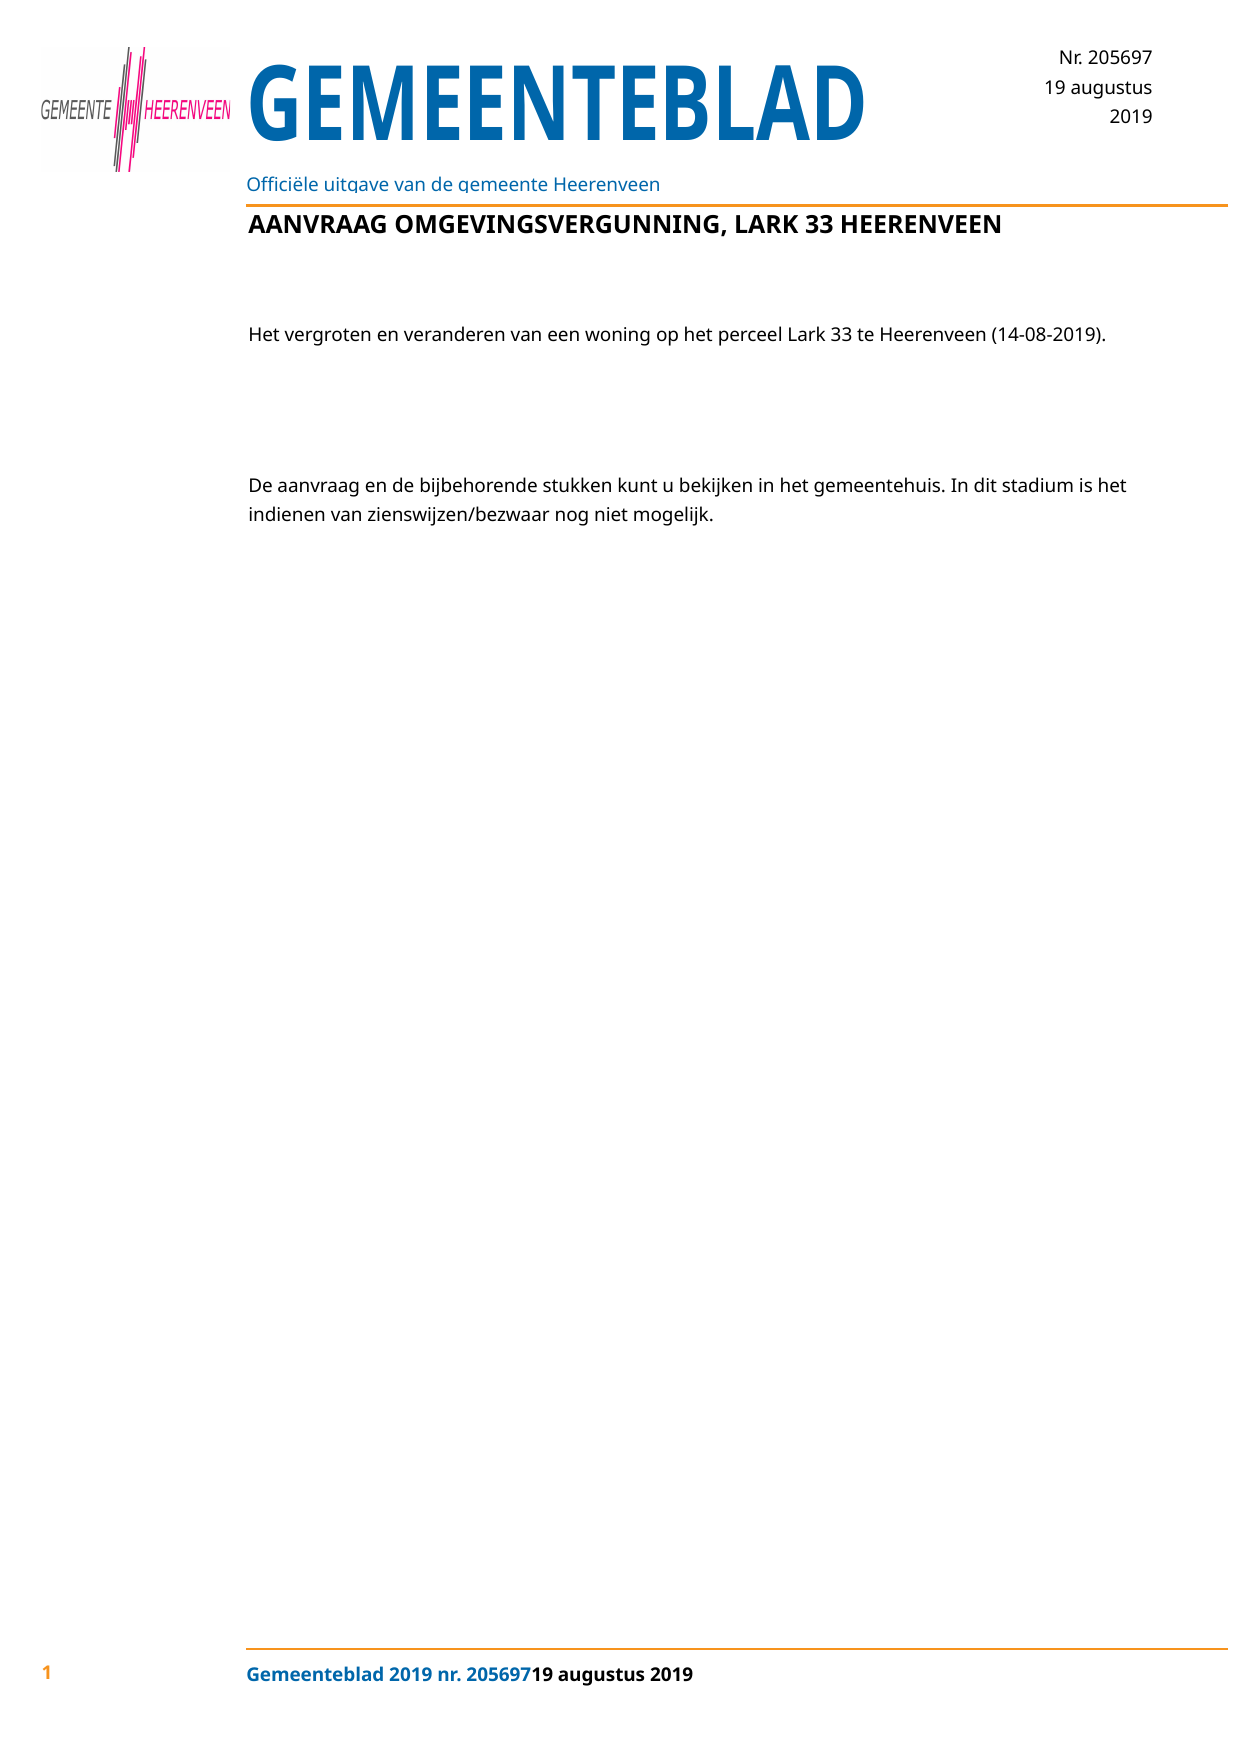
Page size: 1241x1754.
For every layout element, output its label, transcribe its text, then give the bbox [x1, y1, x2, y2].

picture [41, 47, 231, 172]
text Het vergroten en veranderen van een woning op het perceel Lark 33 te Heerenveen (14-08-2019). [248, 321, 1152, 346]
text AANVRAAG OMGEVINGSVERGUNNING, LARK 33 HEERENVEEN [248, 207, 1152, 241]
text De aanvraag en de bijbehorende stukken kunt u bekijken in het gemeentehuis. In dit stadium is het indienen van zienswijzen/bezwaar nog niet mogelijk. [248, 472, 1152, 527]
